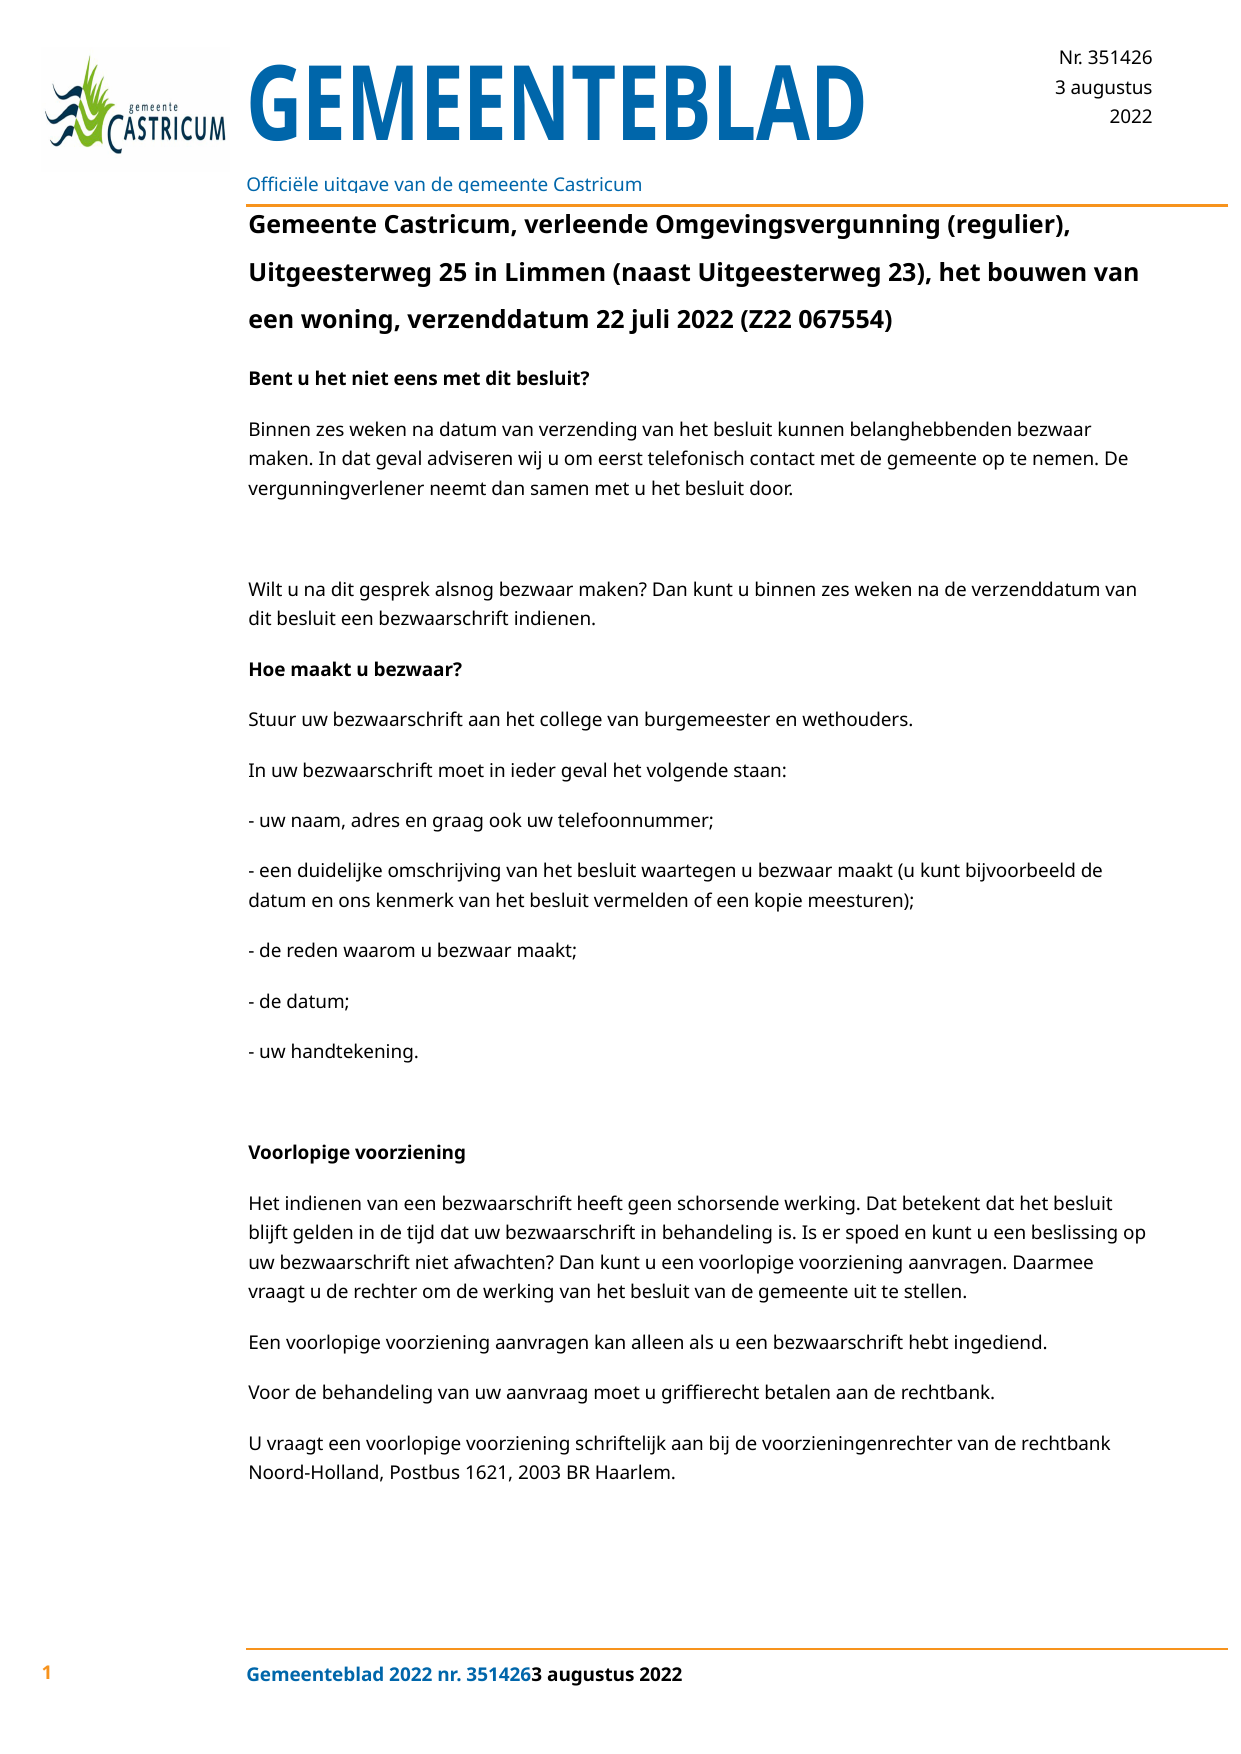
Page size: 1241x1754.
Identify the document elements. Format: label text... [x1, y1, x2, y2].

text - uw handtekening. [248, 1038, 1152, 1064]
text Een voorlopige voorziening aanvragen kan alleen als u een bezwaarschrift hebt ingediend. [248, 1329, 1152, 1354]
text U vraagt een voorlopige voorziening schriftelijk aan bij de voorzieningenrechter van de rechtbank Noord-Holland, Postbus 1621, 2003 BR Haarlem. [248, 1430, 1152, 1485]
text Bent u het niet eens met dit besluit? [248, 366, 1152, 391]
text Het indienen van een bezwaarschrift heeft geen schorsende werking. Dat betekent dat het besluit blijft gelden in de tijd dat uw bezwaarschrift in behandeling is. Is er spoed en kunt u een beslissing op uw bezwaarschrift niet afwachten? Dan kunt u een voorlopige voorziening aanvragen. Daarmee vraagt u de rechter om de werking van het besluit van de gemeente uit te stellen. [248, 1190, 1152, 1304]
text Binnen zes weken na datum van verzending van het besluit kunnen belanghebbenden bezwaar maken. In dat geval adviseren wij u om eerst telefonisch contact met de gemeente op te nemen. De vergunningverlener neemt dan samen met u het besluit door. [248, 416, 1152, 501]
text - een duidelijke omschrijving van het besluit waartegen u bezwaar maakt (u kunt bijvoorbeeld de datum en ons kenmerk van het besluit vermelden of een kopie meesturen); [248, 858, 1152, 913]
text Voorlopige voorziening [248, 1139, 1152, 1165]
text - de datum; [248, 988, 1152, 1014]
text Gemeente Castricum, verleende Omgevingsvergunning (regulier), Uitgeesterweg 25 in Limmen (naast Uitgeesterweg 23), het bouwen van een woning, verzenddatum 22 juli 2022 (Z22 067554) [248, 207, 1152, 336]
text Wilt u na dit gesprek alsnog bezwaar maken? Dan kunt u binnen zes weken na de verzenddatum van dit besluit een bezwaarschrift indienen. [248, 576, 1152, 631]
text - uw naam, adres en graag ook uw telefoonnummer; [248, 807, 1152, 833]
text - de reden waarom u bezwaar maakt; [248, 938, 1152, 963]
text In uw bezwaarschrift moet in ieder geval het volgende staan: [248, 757, 1152, 782]
picture [41, 47, 231, 172]
text Stuur uw bezwaarschrift aan het college van burgemeester en wethouders. [248, 706, 1152, 732]
text Voor de behandeling van uw aanvraag moet u griffierecht betalen aan de rechtbank. [248, 1379, 1152, 1405]
text Hoe maakt u bezwaar? [248, 656, 1152, 682]
